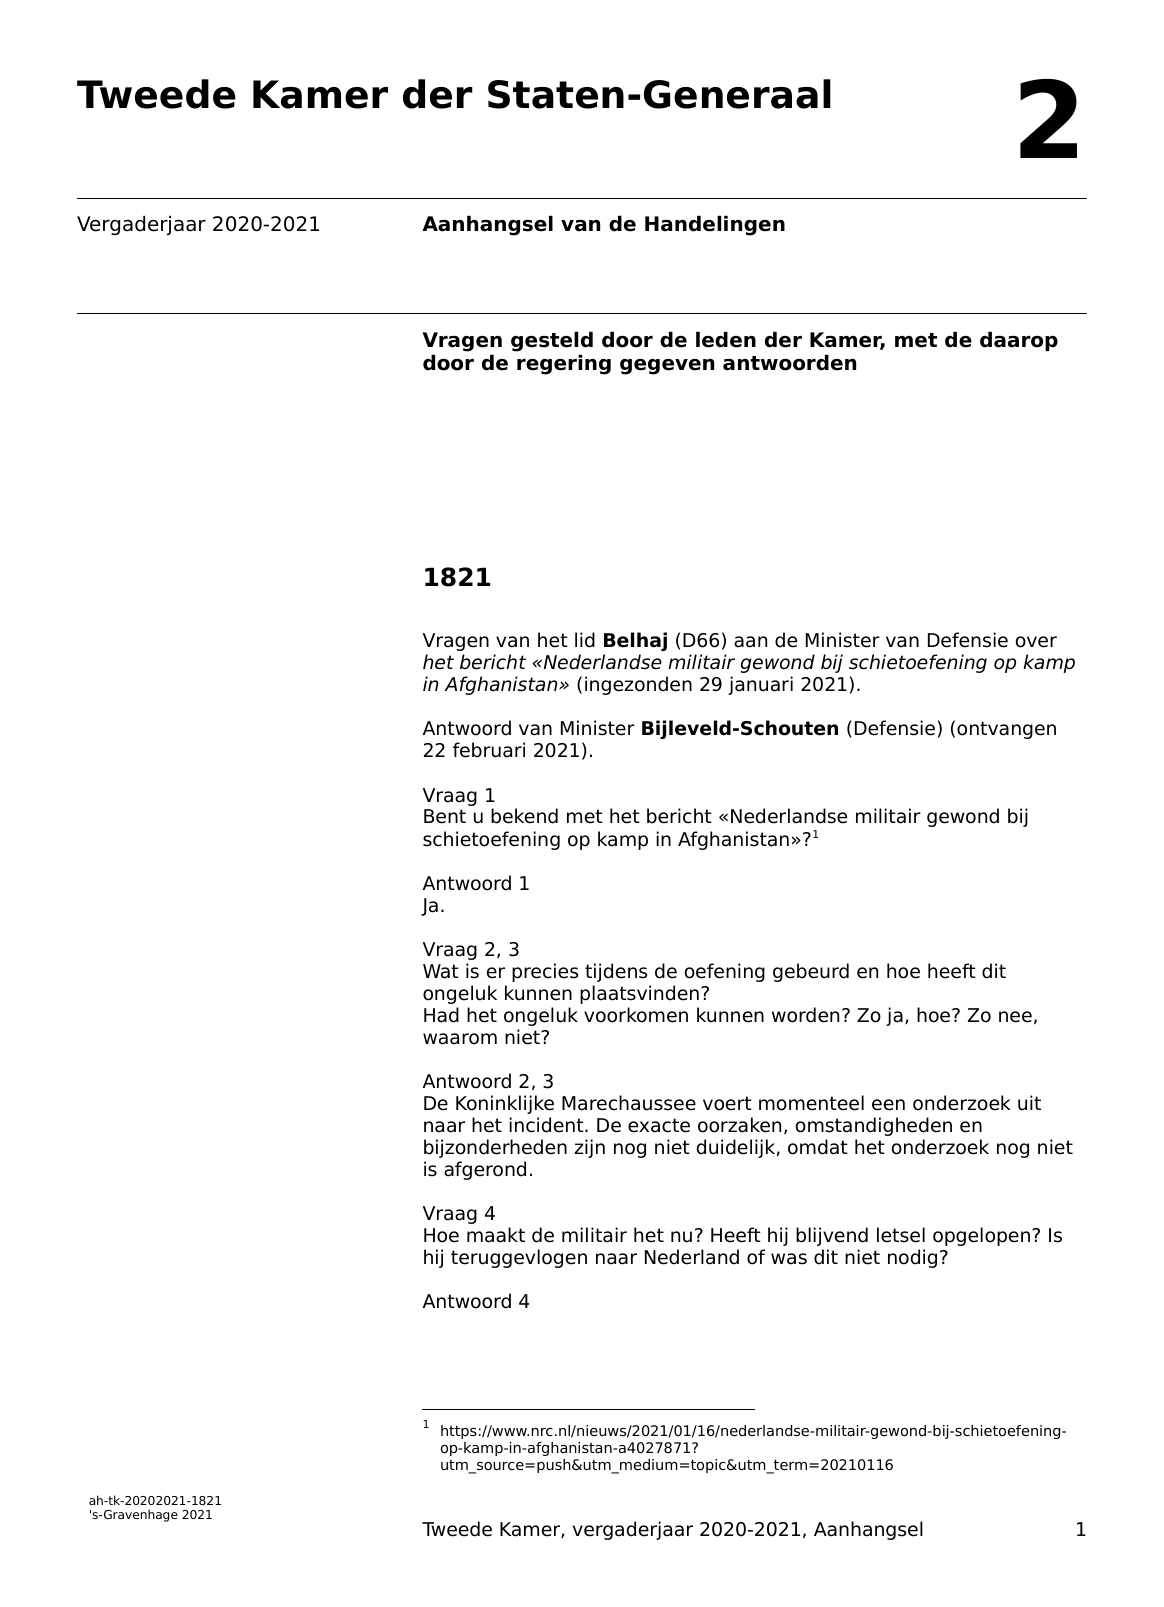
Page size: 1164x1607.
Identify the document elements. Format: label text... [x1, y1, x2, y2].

table_cell Aanhangsel van de Handelingen [422, 199, 1087, 313]
text Antwoord van Minister Bijleveld-Schouten (Defensie) (ontvangen 22 februari 2021). [422, 718, 1087, 762]
text Ja. [422, 894, 1087, 917]
text ah-tk-20202021-1821 [88, 1494, 323, 1508]
table_cell Vragen gesteld door de leden der Kamer, met de daarop door de regering gegeven antwoorden [422, 314, 1087, 375]
text 1821 [422, 563, 1087, 592]
table_header Tweede Kamer der Staten-Generaal [77, 59, 886, 198]
text Antwoord 1 [422, 873, 1087, 894]
text Had het ongeluk voorkomen kunnen worden? Zo ja, hoe? Zo nee, waarom niet? [422, 1005, 1087, 1049]
text Bent u bekend met het bericht «Nederlandse militair gewond bij schietoefening op kamp in Afghanistan»? [422, 806, 1087, 850]
text Wat is er precies tijdens de oefening gebeurd en hoe heeft dit ongeluk kunnen plaatsvinden? [422, 961, 1087, 1005]
text Antwoord 2, 3 [422, 1071, 1087, 1093]
text Vraag 4 [422, 1203, 1087, 1225]
text https://www.nrc.nl/nieuws/2021/01/16/nederlandse-militair-gewond-bij-schietoefening-op-kamp-in-afghanistan-a4027871?utm_source=push&utm_medium=topic&utm_term=20210116 [422, 1418, 1087, 1474]
text Vraag 1 [422, 784, 1087, 806]
table_cell [77, 314, 422, 375]
text De Koninklijke Marechaussee voert momenteel een onderzoek uit naar het incident. De exacte oorzaken, omstandigheden en bijzonderheden zijn nog niet duidelijk, omdat het onderzoek nog niet is afgerond. [422, 1093, 1087, 1181]
text Vragen van het lid Belhaj (D66) aan de Minister van Defensie over het bericht «Nederlandse militair gewond bij schietoefening op kamp in Afghanistan» (ingezonden 29 januari 2021). [422, 630, 1087, 696]
text Vraag 2, 3 [422, 939, 1087, 961]
text Hoe maakt de militair het nu? Heeft hij blijvend letsel opgelopen? Is hij teruggevlogen naar Nederland of was dit niet nodig? [422, 1225, 1087, 1269]
table_cell Vergaderjaar 2020-2021 [77, 199, 422, 313]
table_header 2 [886, 59, 1087, 198]
text 's-Gravenhage 2021 [88, 1508, 323, 1522]
text Antwoord 4 [422, 1291, 1087, 1313]
